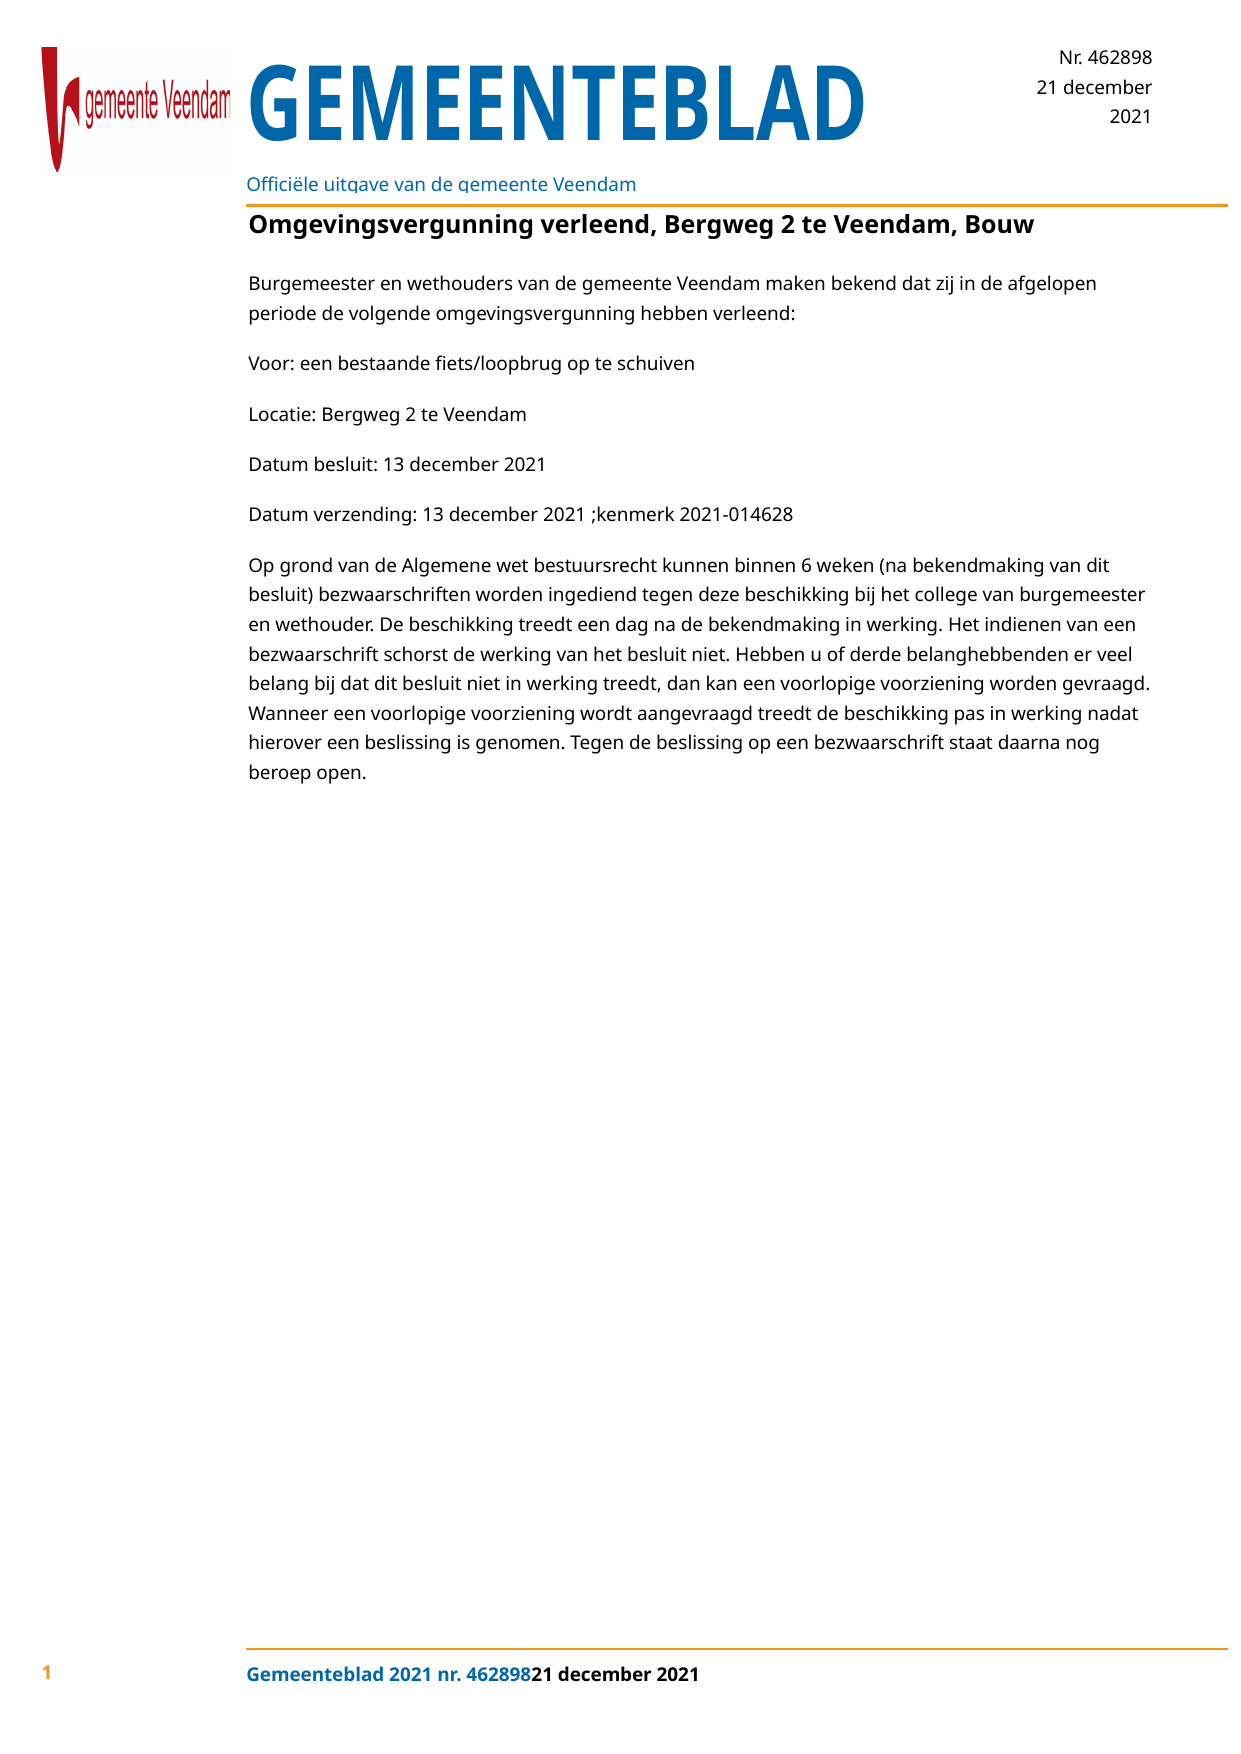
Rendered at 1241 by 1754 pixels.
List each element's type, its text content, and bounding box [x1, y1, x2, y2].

text Omgevingsvergunning verleend, Bergweg 2 te Veendam, Bouw [248, 207, 1152, 241]
text Datum besluit: 13 december 2021 [248, 451, 1152, 477]
text Op grond van de Algemene wet bestuursrecht kunnen binnen 6 weken (na bekendmaking van dit besluit) bezwaarschriften worden ingediend tegen deze beschikking bij het college van burgemeester en wethouder. De beschikking treedt een dag na de bekendmaking in werking. Het indienen van een bezwaarschrift schorst de werking van het besluit niet. Hebben u of derde belanghebbenden er veel belang bij dat dit besluit niet in werking treedt, dan kan een voorlopige voorziening worden gevraagd. Wanneer een voorlopige voorziening wordt aangevraagd treedt de beschikking pas in werking nadat hierover een beslissing is genomen. Tegen de beslissing op een bezwaarschrift staat daarna nog beroep open. [248, 552, 1152, 785]
text Locatie: Bergweg 2 te Veendam [248, 401, 1152, 426]
text Voor: een bestaande fiets/loopbrug op te schuiven [248, 350, 1152, 376]
text Burgemeester en wethouders van de gemeente Veendam maken bekend dat zij in de afgelopen periode de volgende omgevingsvergunning hebben verleend: [248, 270, 1152, 326]
picture [41, 47, 231, 172]
text Datum verzending: 13 december 2021 ;kenmerk 2021-014628 [248, 502, 1152, 527]
